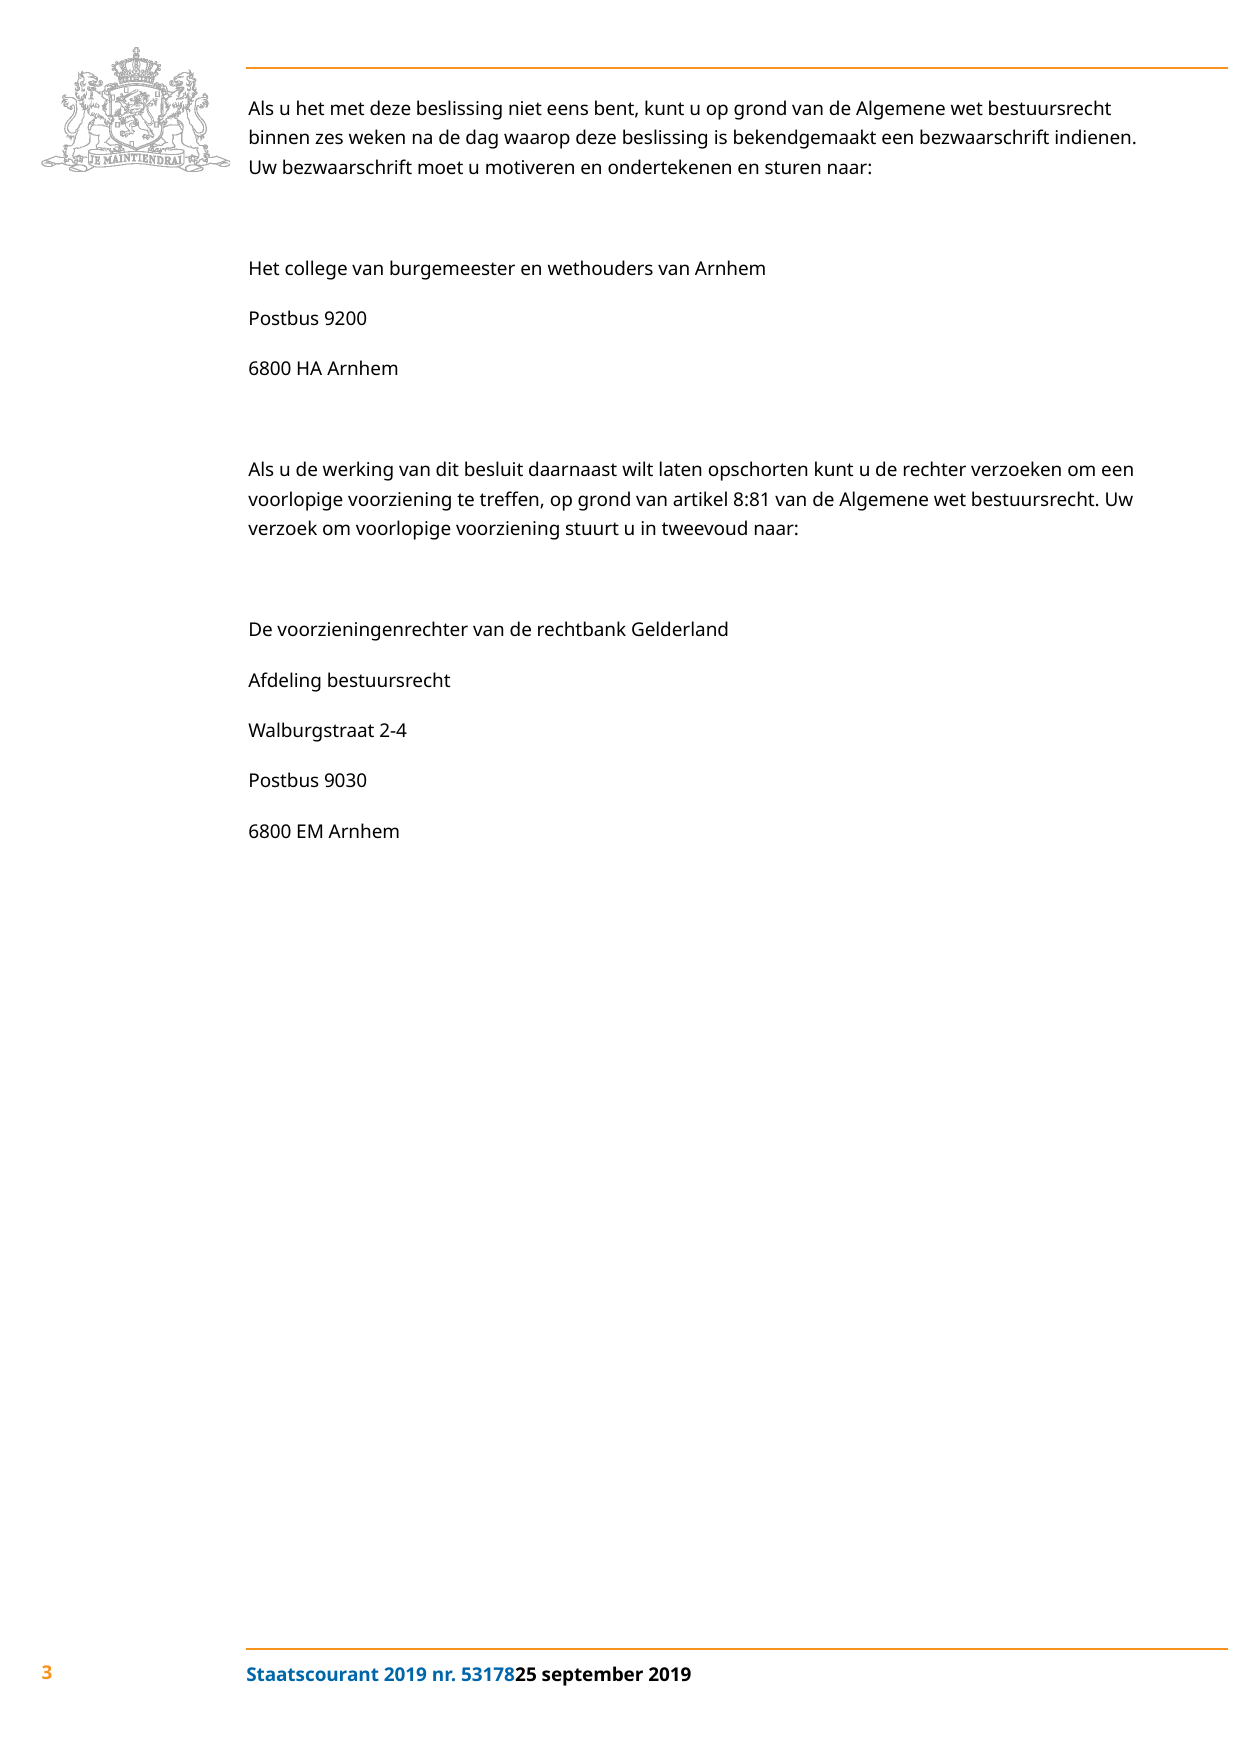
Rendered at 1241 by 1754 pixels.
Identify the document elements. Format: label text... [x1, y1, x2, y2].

text Postbus 9200 [248, 305, 1152, 331]
text 6800 EM Arnhem [248, 818, 1152, 844]
text Afdeling bestuursrecht [248, 667, 1152, 693]
text Als u de werking van dit besluit daarnaast wilt laten opschorten kunt u de rechter verzoeken om een voorlopige voorziening te treffen, op grond van artikel 8:81 van de Algemene wet bestuursrecht. Uw verzoek om voorlopige voorziening stuurt u in tweevoud naar: [248, 456, 1152, 541]
text Postbus 9030 [248, 768, 1152, 793]
picture [41, 47, 231, 172]
text Als u het met deze beslissing niet eens bent, kunt u op grond van de Algemene wet bestuursrecht binnen zes weken na de dag waarop deze beslissing is bekendgemaakt een bezwaarschrift indienen. Uw bezwaarschrift moet u motiveren en ondertekenen en sturen naar: [248, 95, 1152, 180]
text Walburgstraat 2-4 [248, 717, 1152, 743]
text Het college van burgemeester en wethouders van Arnhem [248, 255, 1152, 281]
text 6800 HA Arnhem [248, 356, 1152, 381]
text De voorzieningenrechter van de rechtbank Gelderland [248, 616, 1152, 642]
